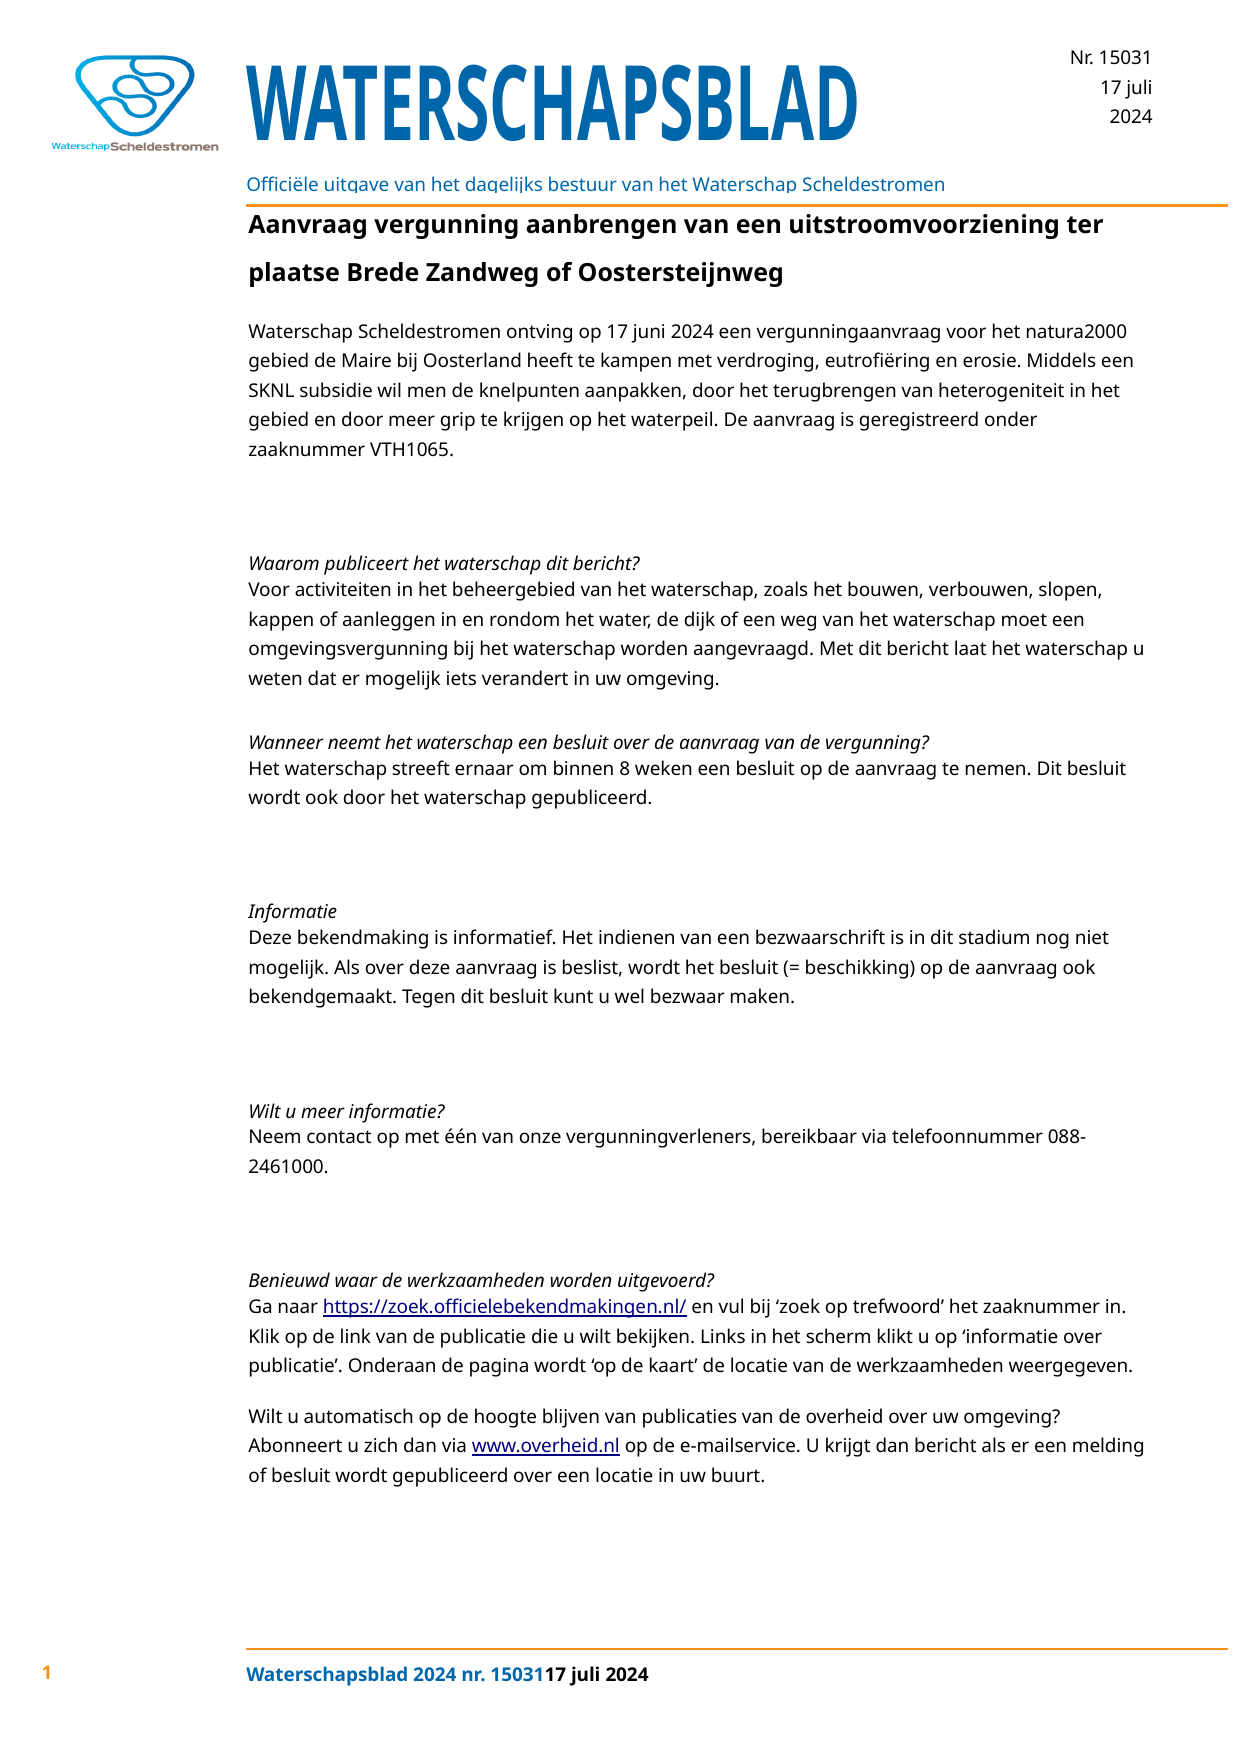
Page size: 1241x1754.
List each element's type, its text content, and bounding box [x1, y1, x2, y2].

text Wanneer neemt het waterschap een besluit over de aanvraag van de vergunning? [248, 729, 1152, 755]
picture [41, 47, 231, 172]
text Aanvraag vergunning aanbrengen van een uitstroomvoorziening ter plaatse Brede Zandweg of Oostersteijnweg [248, 207, 1152, 288]
text Informatie [248, 899, 1152, 924]
text Neem contact op met één van onze vergunningverleners, bereikbaar via telefoonnummer 088-2461000. [248, 1124, 1152, 1179]
text Deze bekendmaking is informatief. Het indienen van een bezwaarschrift is in dit stadium nog niet mogelijk. Als over deze aanvraag is beslist, wordt het besluit (= beschikking) op de aanvraag ook bekendgemaakt. Tegen dit besluit kunt u wel bezwaar maken. [248, 924, 1152, 1009]
text Voor activiteiten in het beheergebied van het waterschap, zoals het bouwen, verbouwen, slopen, kappen of aanleggen in en rondom het water, de dijk of een weg van het waterschap moet een omgevingsvergunning bij het waterschap worden aangevraagd. Met dit bericht laat het waterschap u weten dat er mogelijk iets verandert in uw omgeving. [248, 576, 1152, 691]
text Het waterschap streeft ernaar om binnen 8 weken een besluit op de aanvraag te nemen. Dit besluit wordt ook door het waterschap gepubliceerd. [248, 755, 1152, 810]
text Waterschap Scheldestromen ontving op 17 juni 2024 een vergunningaanvraag voor het natura2000 gebied de Maire bij Oosterland heeft te kampen met verdroging, eutrofiëring en erosie. Middels een SKNL subsidie wil men de knelpunten aanpakken, door het terugbrengen van heterogeniteit in het gebied en door meer grip te krijgen op het waterpeil. De aanvraag is geregistreerd onder zaaknummer VTH1065. [248, 318, 1152, 462]
text Wilt u automatisch op de hoogte blijven van publicaties van de overheid over uw omgeving? Abonneert u zich dan via www.overheid.nl op de e-mailservice. U krijgt dan bericht als er een melding of besluit wordt gepubliceerd over een locatie in uw buurt. [248, 1403, 1152, 1488]
text Ga naar https://zoek.officielebekendmakingen.nl/ en vul bij ‘zoek op trefwoord’ het zaaknummer in. Klik op de link van de publicatie die u wilt bekijken. Links in het scherm klikt u op ‘informatie over publicatie’. Onderaan de pagina wordt ‘op de kaart’ de locatie van de werkzaamheden weergegeven. [248, 1293, 1152, 1378]
text Wilt u meer informatie? [248, 1098, 1152, 1124]
text Waarom publiceert het waterschap dit bericht? [248, 551, 1152, 576]
text Benieuwd waar de werkzaamheden worden uitgevoerd? [248, 1268, 1152, 1293]
